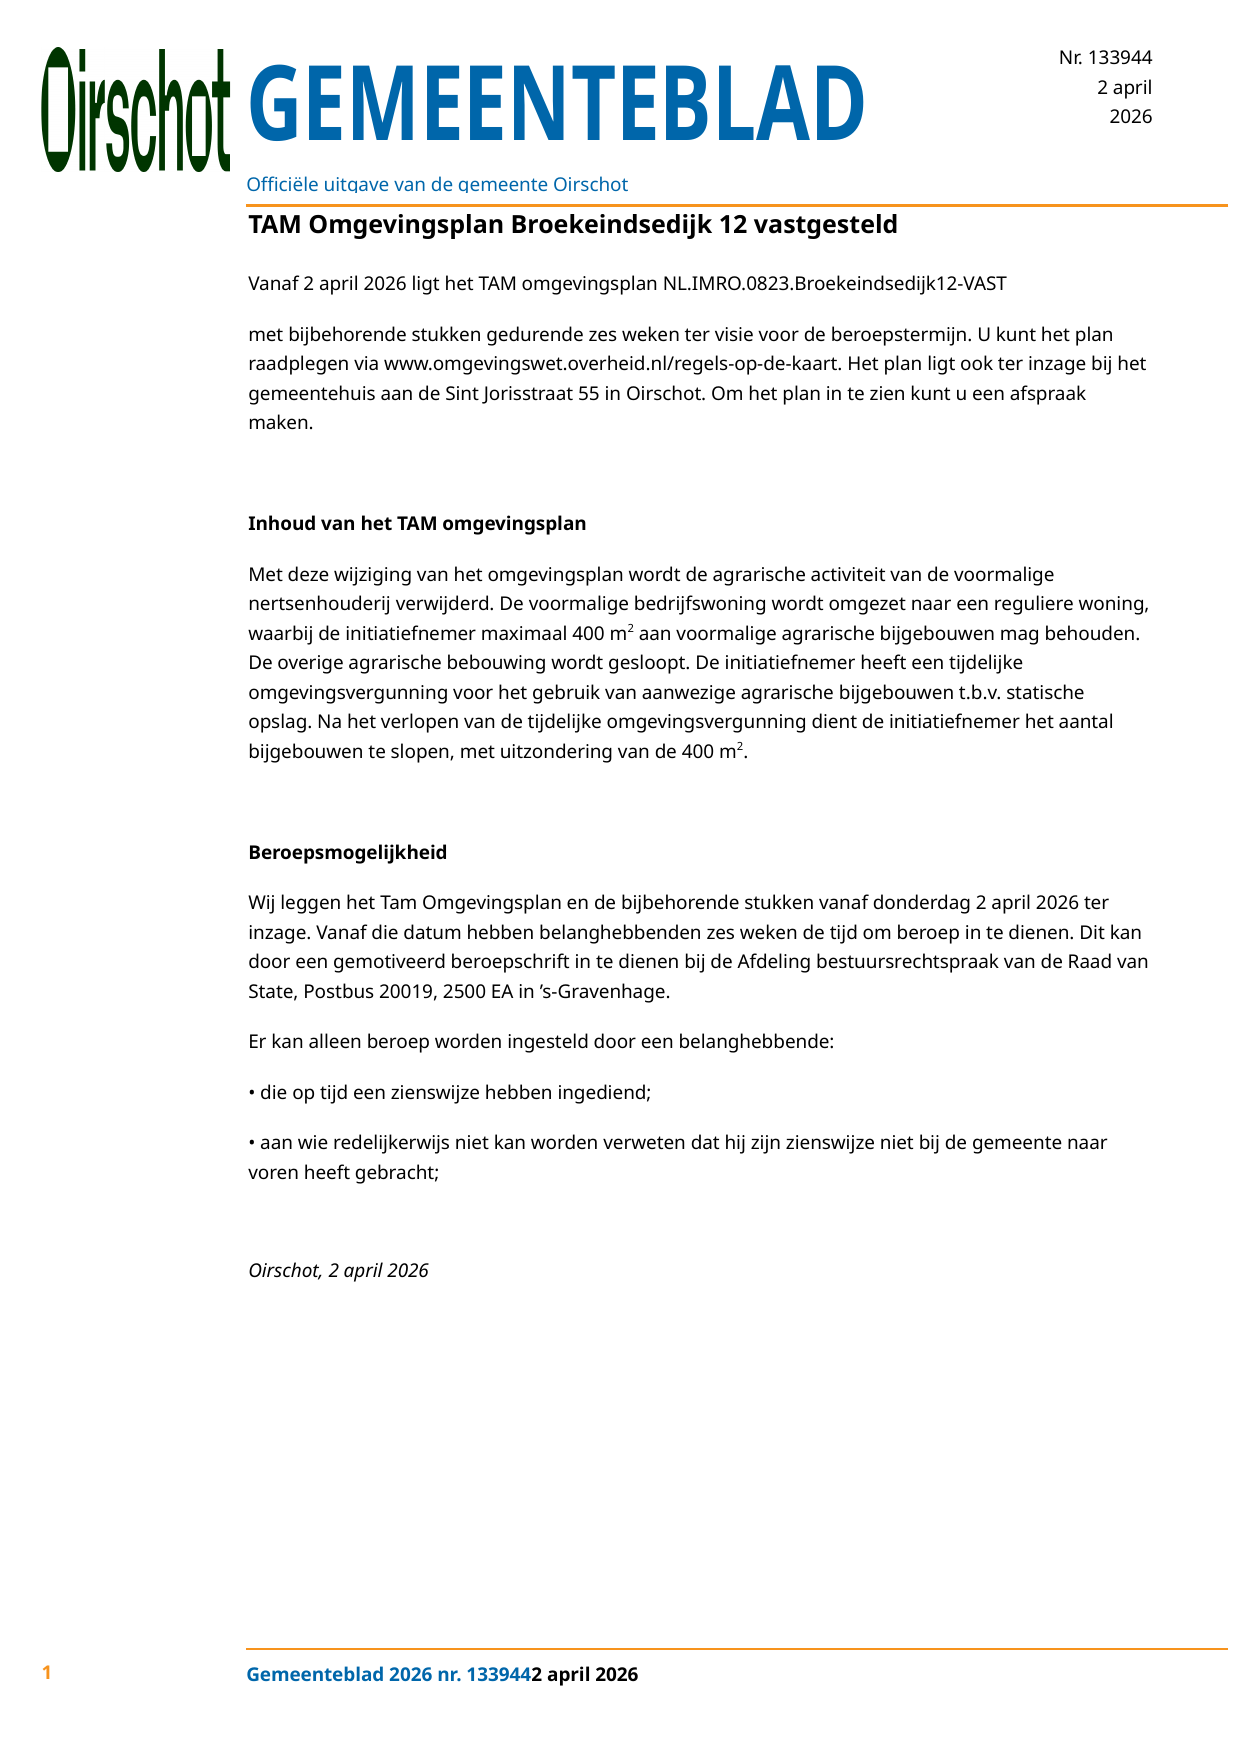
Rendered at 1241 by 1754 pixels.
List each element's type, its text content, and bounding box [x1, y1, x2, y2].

text Inhoud van het TAM omgevingsplan [248, 510, 1152, 536]
text • die op tijd een zienswijze hebben ingediend; [248, 1079, 1152, 1105]
text Oirschot, 2 april 2026 [248, 1257, 1152, 1283]
text Beroepsmogelijkheid [248, 839, 1152, 865]
text • aan wie redelijkerwijs niet kan worden verweten dat hij zijn zienswijze niet bij de gemeente naar voren heeft gebracht; [248, 1129, 1152, 1185]
text Met deze wijziging van het omgevingsplan wordt de agrarische activiteit van de voormalige nertsenhouderij verwijderd. De voormalige bedrijfswoning wordt omgezet naar een reguliere woning, waarbij de initiatiefnemer maximaal 400 m2 aan voormalige agrarische bijgebouwen mag behouden. De overige agrarische bebouwing wordt gesloopt. De initiatiefnemer heeft een tijdelijke omgevingsvergunning voor het gebruik van aanwezige agrarische bijgebouwen t.b.v. statische opslag. Na het verlopen van de tijdelijke omgevingsvergunning dient de initiatiefnemer het aantal bijgebouwen te slopen, met uitzondering van de 400 m2. [248, 561, 1152, 764]
text Er kan alleen beroep worden ingesteld door een belanghebbende: [248, 1029, 1152, 1054]
text Vanaf 2 april 2026 ligt het TAM omgevingsplan NL.IMRO.0823.Broekeindsedijk12-VAST [248, 270, 1152, 296]
text met bijbehorende stukken gedurende zes weken ter visie voor de beroepstermijn. U kunt het plan raadplegen via www.omgevingswet.overheid.nl/regels-op-de-kaart. Het plan ligt ook ter inzage bij het gemeentehuis aan de Sint Jorisstraat 55 in Oirschot. Om het plan in te zien kunt u een afspraak maken. [248, 321, 1152, 435]
text TAM Omgevingsplan Broekeindsedijk 12 vastgesteld [248, 207, 1152, 241]
text Wij leggen het Tam Omgevingsplan en de bijbehorende stukken vanaf donderdag 2 april 2026 ter inzage. Vanaf die datum hebben belanghebbenden zes weken de tijd om beroep in te dienen. Dit kan door een gemotiveerd beroepschrift in te dienen bij de Afdeling bestuursrechtspraak van de Raad van State, Postbus 20019, 2500 EA in ’s-Gravenhage. [248, 889, 1152, 1004]
picture [41, 47, 231, 172]
